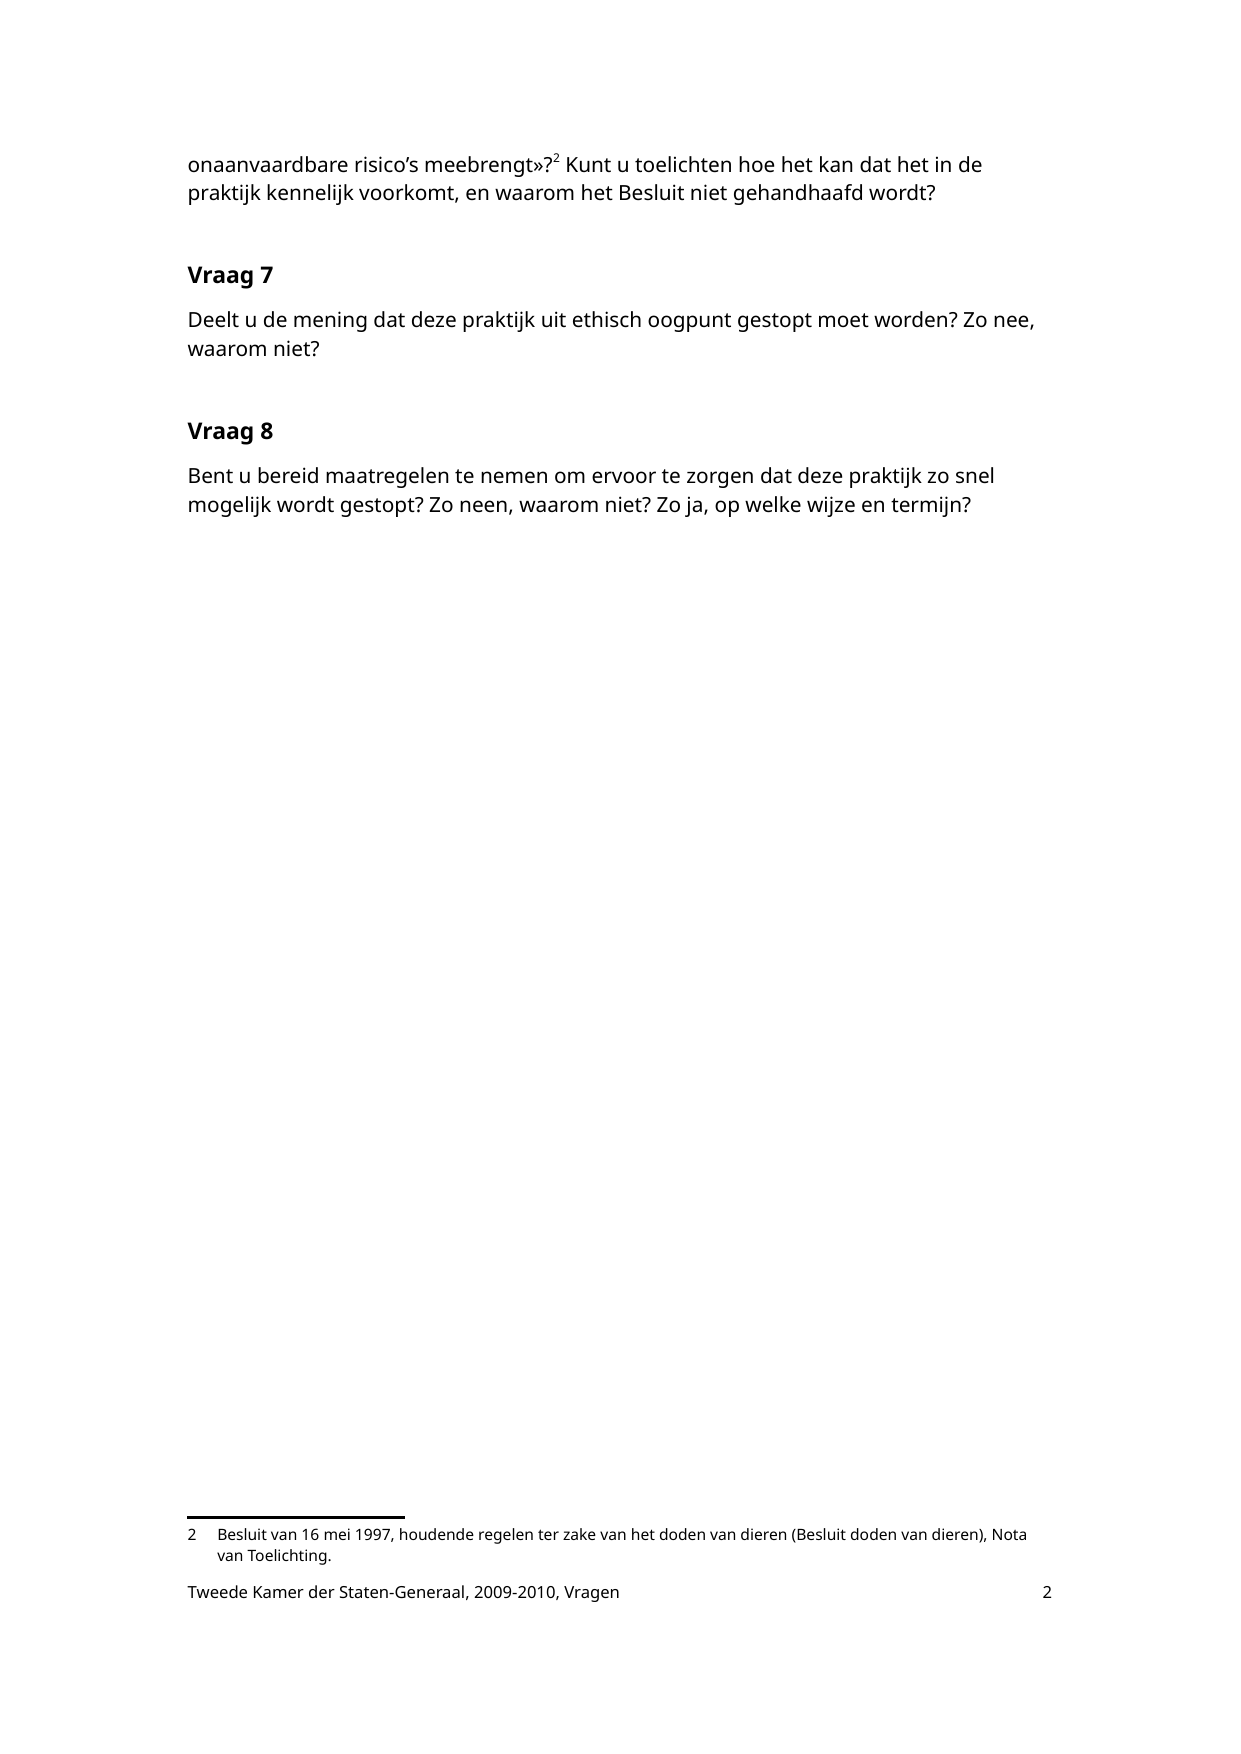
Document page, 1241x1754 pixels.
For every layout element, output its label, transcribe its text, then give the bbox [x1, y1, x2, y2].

text onaanvaardbare risico’s meebrengt»? Kunt u toelichten hoe het kan dat het in de praktijk kennelijk voorkomt, en waarom het Besluit niet gehandhaafd wordt? [187, 150, 1053, 207]
text Deelt u de mening dat deze praktijk uit ethisch oogpunt gestopt moet worden? Zo nee, waarom niet? [187, 306, 1053, 362]
subtitle Vraag 8 [187, 415, 1053, 446]
text Besluit van 16 mei 1997, houdende regelen ter zake van het doden van dieren (Besluit doden van dieren), Nota van Toelichting. [187, 1509, 1053, 1566]
subtitle Vraag 7 [187, 259, 1053, 291]
text Bent u bereid maatregelen te nemen om ervoor te zorgen dat deze praktijk zo snel mogelijk wordt gestopt? Zo neen, waarom niet? Zo ja, op welke wijze en termijn? [187, 461, 1053, 518]
